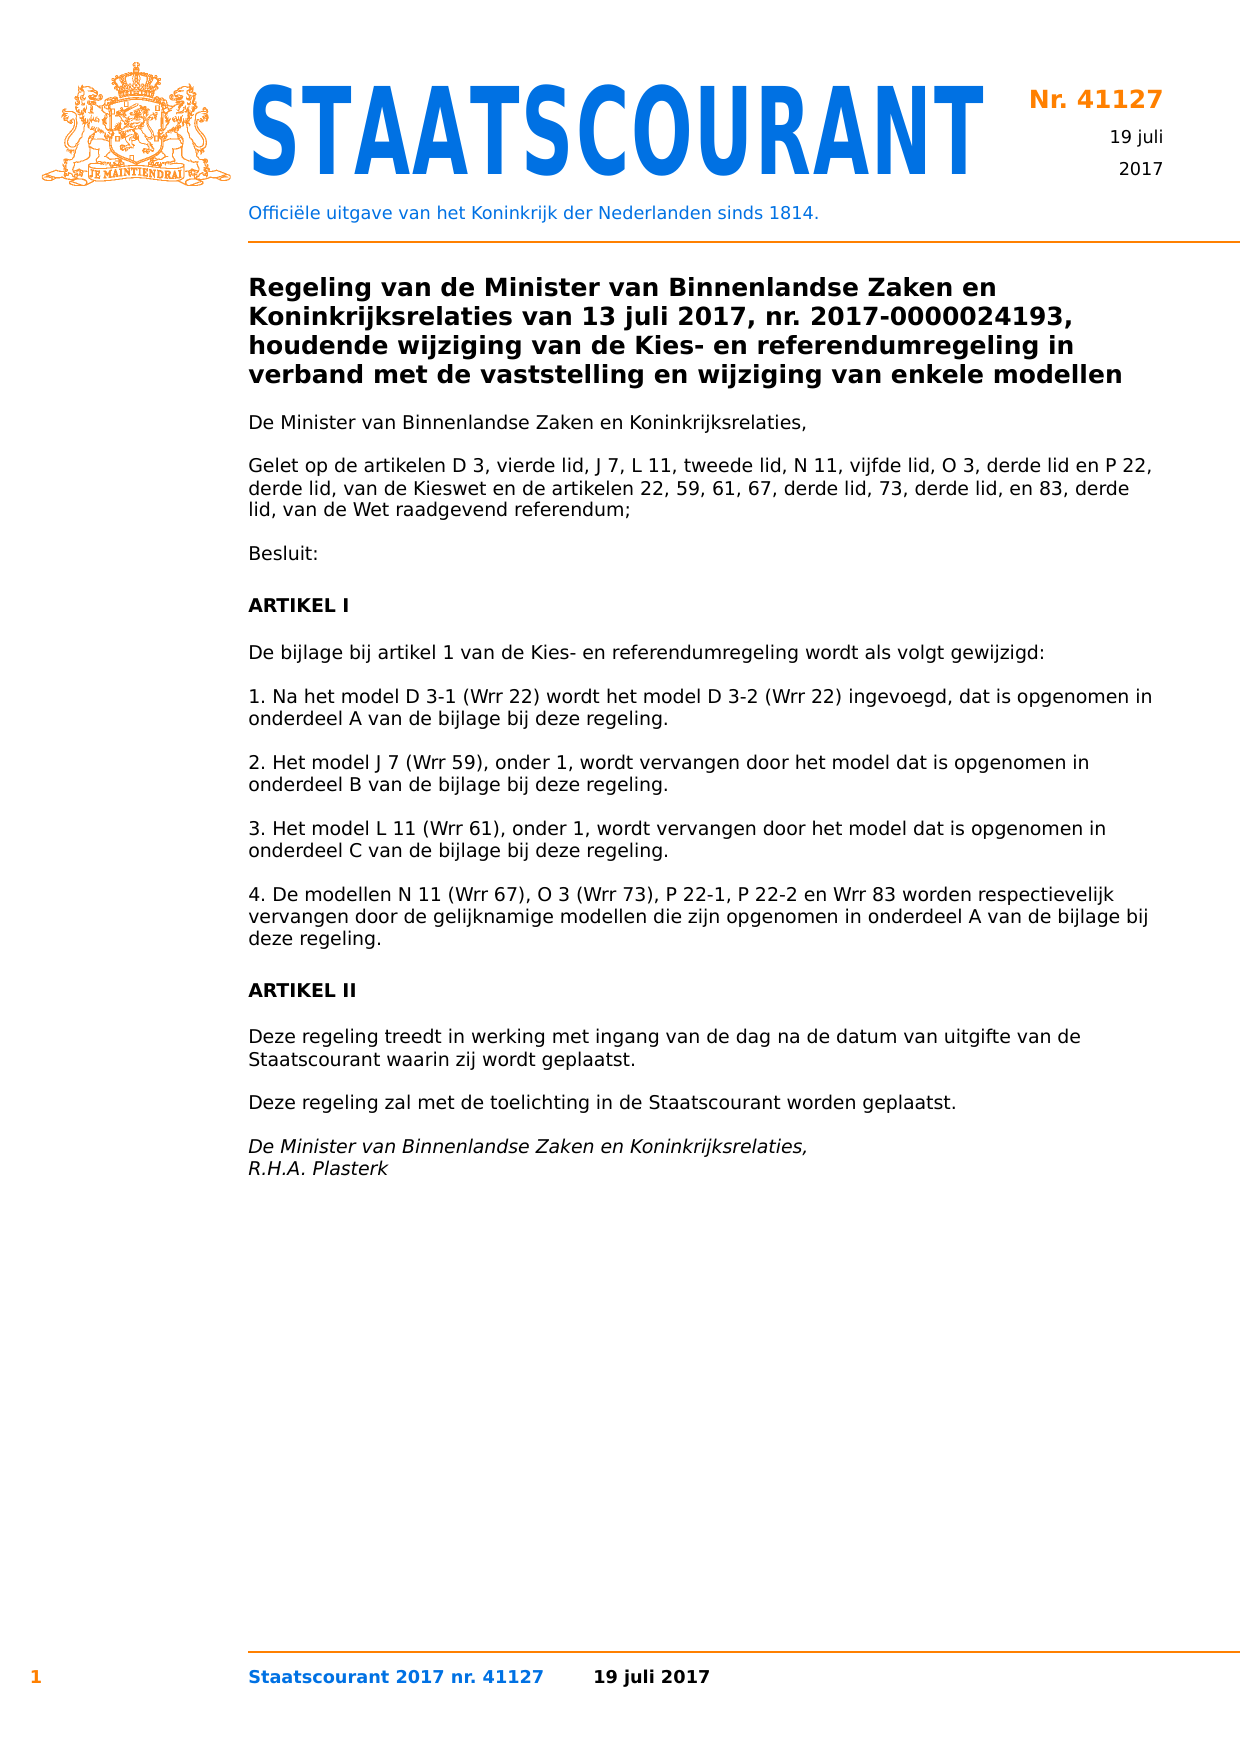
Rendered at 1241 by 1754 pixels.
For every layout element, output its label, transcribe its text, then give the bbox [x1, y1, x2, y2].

text De Minister van Binnenlandse Zaken en Koninkrijksrelaties, R.H.A. Plasterk [248, 1136, 1163, 1180]
text 4. De modellen N 11 (Wrr 67), O 3 (Wrr 73), P 22-1, P 22-2 en Wrr 83 worden respectievelijk vervangen door de gelijknamige modellen die zijn opgenomen in onderdeel A van de bijlage bij deze regeling. [248, 883, 1163, 949]
text 3. Het model L 11 (Wrr 61), onder 1, wordt vervangen door het model dat is opgenomen in onderdeel C van de bijlage bij deze regeling. [248, 818, 1163, 862]
text De bijlage bij artikel 1 van de Kies- en referendumregeling wordt als volgt gewijzigd: [248, 642, 1163, 664]
picture [41, 62, 231, 186]
text Deze regeling treedt in werking met ingang van de dag na de datum van uitgifte van de Staatscourant waarin zij wordt geplaatst. [248, 1026, 1163, 1070]
table_header Nr. 41127 [998, 62, 1240, 121]
text Deze regeling zal met de toelichting in de Staatscourant worden geplaatst. [248, 1092, 1163, 1114]
table_cell 19 juli [998, 121, 1240, 153]
text Besluit: [248, 543, 1163, 565]
table_header [25, 62, 248, 241]
text 2. Het model J 7 (Wrr 59), onder 1, wordt vervangen door het model dat is opgenomen in onderdeel B van de bijlage bij deze regeling. [248, 752, 1163, 796]
table_header STAATSCOURANT [248, 62, 998, 203]
text Gelet op de artikelen D 3, vierde lid, J 7, L 11, tweede lid, N 11, vijfde lid, O 3, derde lid en P 22, derde lid, van de Kieswet en de artikelen 22, 59, 61, 67, derde lid, 73, derde lid, en 83, derde lid, van de Wet raadgevend referendum; [248, 455, 1163, 521]
table_cell 2017 [998, 153, 1240, 203]
subtitle ARTIKEL II [248, 979, 1163, 1001]
table_cell Officiële uitgave van het Koninkrijk der Nederlanden sinds 1814. [248, 203, 1240, 241]
text De Minister van Binnenlandse Zaken en Koninkrijksrelaties, [248, 412, 1163, 433]
subtitle ARTIKEL I [248, 595, 1163, 617]
subtitle Regeling van de Minister van Binnenlandse Zaken en Koninkrijksrelaties van 13 juli 2017, nr. 2017-0000024193, houdende wijziging van de Kies- en referendumregeling in verband met de vaststelling en wijziging van enkele modellen [248, 273, 1163, 390]
text 1. Na het model D 3-1 (Wrr 22) wordt het model D 3-2 (Wrr 22) ingevoegd, dat is opgenomen in onderdeel A van de bijlage bij deze regeling. [248, 686, 1163, 730]
